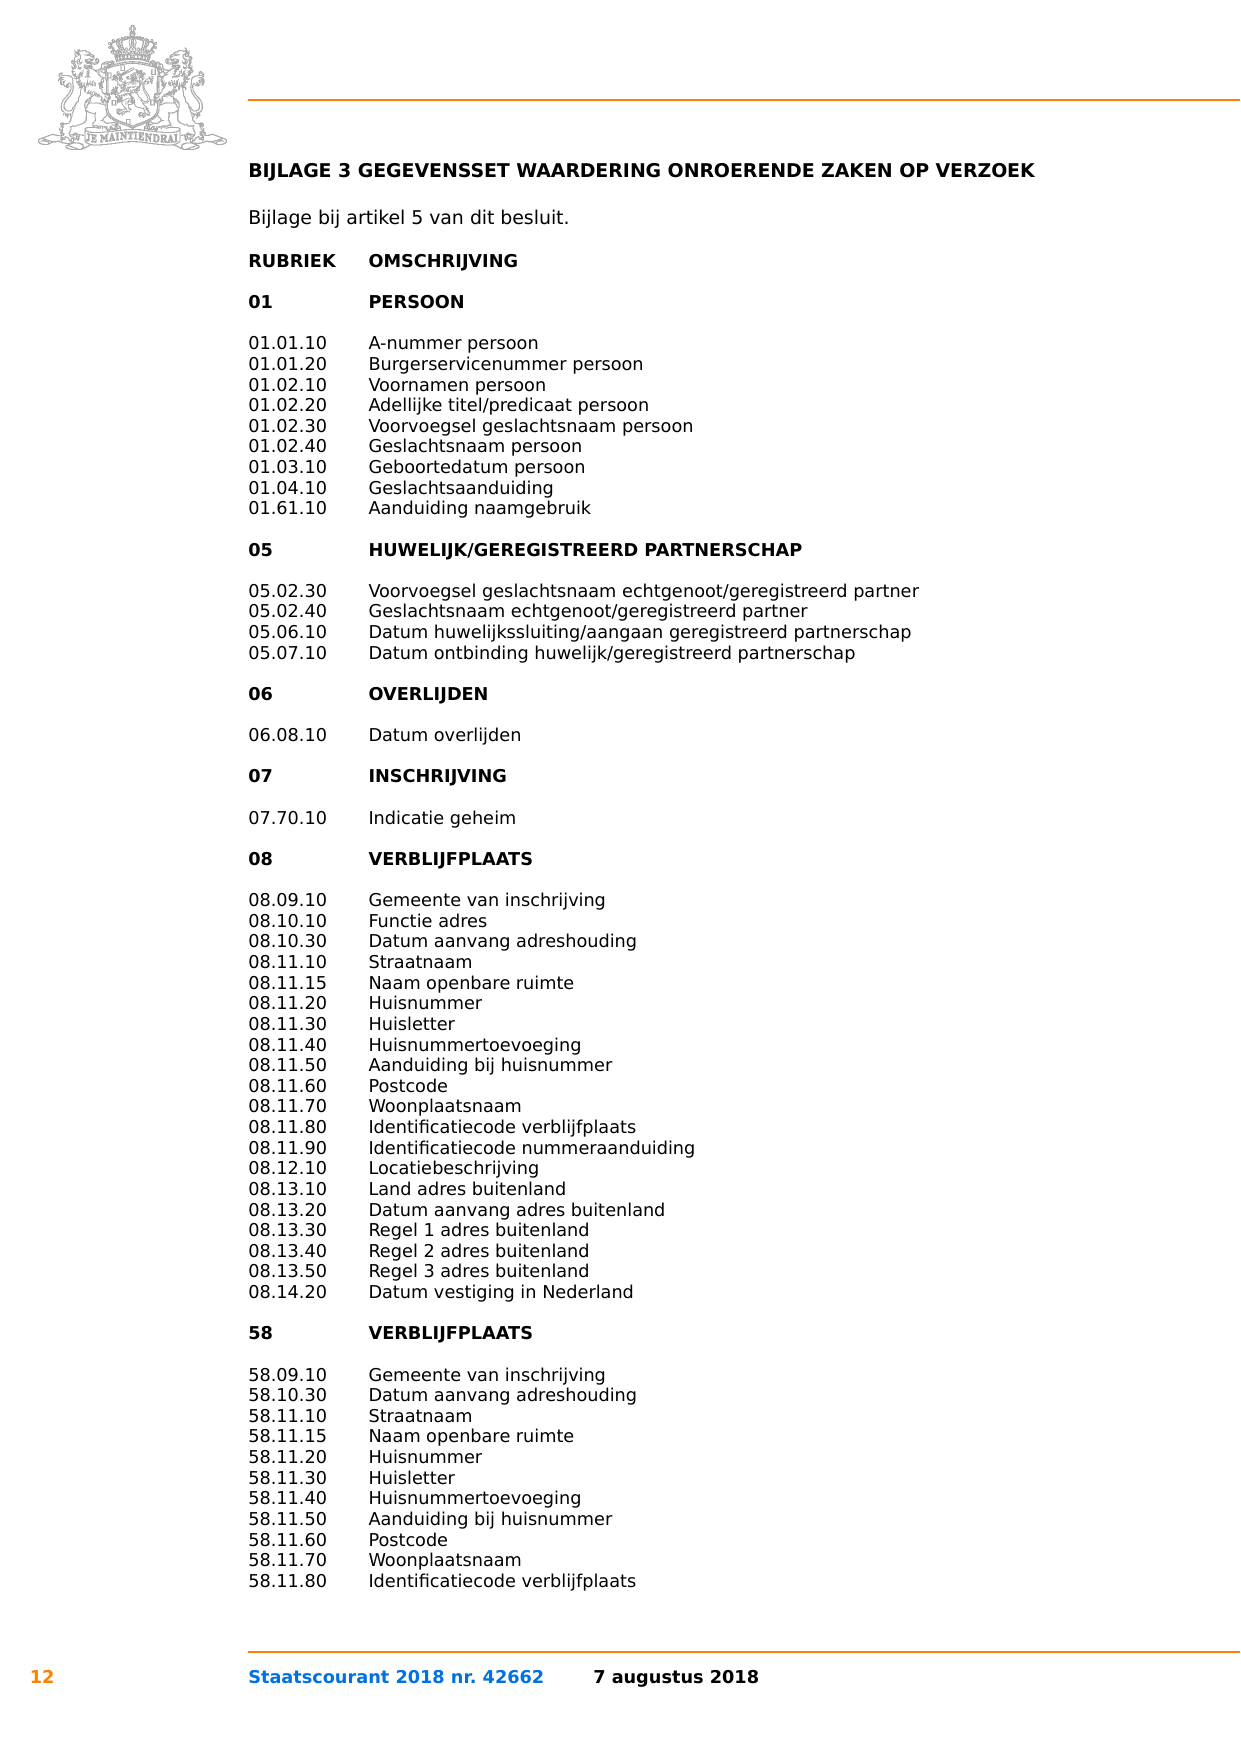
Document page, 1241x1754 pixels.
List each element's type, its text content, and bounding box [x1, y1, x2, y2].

table_cell 01.02.10 [248, 375, 362, 395]
table_cell OVERLIJDEN [363, 684, 1163, 704]
picture [38, 25, 227, 150]
table_cell [363, 746, 1163, 766]
table_cell [363, 870, 1163, 890]
table_cell 05 [248, 540, 362, 560]
table_cell 01.01.10 [248, 333, 362, 354]
table_cell Regel 1 adres buitenland [363, 1220, 1163, 1241]
table_cell [363, 1303, 1163, 1323]
table_cell Adellijke titel/predicaat persoon [363, 395, 1163, 416]
table_cell [248, 870, 362, 890]
table_cell Postcode [363, 1530, 1163, 1550]
table_cell 58 [248, 1323, 362, 1344]
table_cell 08.10.10 [248, 911, 362, 931]
table_cell 08.13.10 [248, 1179, 362, 1199]
table_cell 08.11.40 [248, 1035, 362, 1055]
table_header RUBRIEK [248, 251, 362, 271]
table_cell 58.10.30 [248, 1385, 362, 1406]
table_cell 01.02.40 [248, 436, 362, 457]
table_cell Gemeente van inschrijving [363, 890, 1163, 911]
table_cell Datum aanvang adreshouding [363, 931, 1163, 952]
table_cell Gemeente van inschrijving [363, 1365, 1163, 1385]
table_cell Identificatiecode nummeraanduiding [363, 1138, 1163, 1158]
table_cell Land adres buitenland [363, 1179, 1163, 1199]
table_cell Huisnummertoevoeging [363, 1488, 1163, 1509]
table_cell 05.06.10 [248, 622, 362, 643]
table_cell Straatnaam [363, 1406, 1163, 1426]
table_cell [363, 663, 1163, 684]
table_cell 58.11.15 [248, 1426, 362, 1447]
table_cell Naam openbare ruimte [363, 1426, 1163, 1447]
table_cell Geslachtsaanduiding [363, 478, 1163, 498]
table_cell [248, 705, 362, 725]
table_cell [248, 519, 362, 539]
table_cell [248, 663, 362, 684]
table_cell Aanduiding bij huisnummer [363, 1509, 1163, 1529]
table_cell 58.11.80 [248, 1571, 362, 1591]
table_cell 08 [248, 849, 362, 869]
table_cell Voorvoegsel geslachtsnaam persoon [363, 416, 1163, 436]
table_cell HUWELIJK/GEREGISTREERD PARTNERSCHAP [363, 540, 1163, 560]
table_cell 07.70.10 [248, 808, 362, 828]
table_cell 08.09.10 [248, 890, 362, 911]
table_cell [363, 1344, 1163, 1364]
table_cell PERSOON [363, 292, 1163, 313]
table_cell 06 [248, 684, 362, 704]
table_cell [363, 787, 1163, 808]
table_cell Functie adres [363, 911, 1163, 931]
table_cell A-nummer persoon [363, 333, 1163, 354]
table_cell [363, 519, 1163, 539]
table_cell 05.07.10 [248, 643, 362, 663]
table_cell Datum aanvang adreshouding [363, 1385, 1163, 1406]
table_cell 06.08.10 [248, 725, 362, 746]
table_cell Postcode [363, 1076, 1163, 1096]
table_cell 05.02.30 [248, 581, 362, 601]
table_cell Aanduiding bij huisnummer [363, 1055, 1163, 1076]
table_cell 58.11.50 [248, 1509, 362, 1529]
table_cell 08.13.50 [248, 1261, 362, 1282]
table_cell 08.13.40 [248, 1241, 362, 1261]
table_cell Huisnummertoevoeging [363, 1035, 1163, 1055]
table_cell INSCHRIJVING [363, 766, 1163, 787]
table_cell [248, 1303, 362, 1323]
subtitle BIJLAGE 3 GEGEVENSSET WAARDERING ONROERENDE ZAKEN OP VERZOEK [248, 160, 1163, 182]
table_cell Straatnaam [363, 952, 1163, 973]
table_cell [248, 787, 362, 808]
table_cell Locatiebeschrijving [363, 1158, 1163, 1179]
table_cell Burgerservicenummer persoon [363, 354, 1163, 374]
table_cell [248, 560, 362, 581]
table_cell Identificatiecode verblijfplaats [363, 1117, 1163, 1138]
table_cell [248, 1344, 362, 1364]
table_cell 58.11.20 [248, 1447, 362, 1468]
table_cell 08.14.20 [248, 1282, 362, 1303]
table_cell 07 [248, 766, 362, 787]
table_cell 08.11.60 [248, 1076, 362, 1096]
table_cell [363, 560, 1163, 581]
table_cell 01 [248, 292, 362, 313]
table_cell Regel 3 adres buitenland [363, 1261, 1163, 1282]
table_cell Huisnummer [363, 993, 1163, 1014]
table_cell 08.11.20 [248, 993, 362, 1014]
table_cell 58.11.30 [248, 1468, 362, 1488]
table_cell [363, 313, 1163, 333]
table_cell 08.11.80 [248, 1117, 362, 1138]
table_cell Woonplaatsnaam [363, 1096, 1163, 1117]
table_cell 08.11.50 [248, 1055, 362, 1076]
table_cell Woonplaatsnaam [363, 1550, 1163, 1571]
table_cell [363, 271, 1163, 292]
table_cell 08.12.10 [248, 1158, 362, 1179]
table_cell Voornamen persoon [363, 375, 1163, 395]
table_cell Huisletter [363, 1014, 1163, 1034]
table_cell 08.11.90 [248, 1138, 362, 1158]
table_cell [363, 828, 1163, 849]
table_cell 08.10.30 [248, 931, 362, 952]
table_cell [248, 313, 362, 333]
table_cell Datum huwelijkssluiting/aangaan geregistreerd partnerschap [363, 622, 1163, 643]
table_cell 01.01.20 [248, 354, 362, 374]
table_cell 08.13.20 [248, 1200, 362, 1220]
table_cell 08.11.70 [248, 1096, 362, 1117]
table_cell Geboortedatum persoon [363, 457, 1163, 478]
table_cell 01.02.20 [248, 395, 362, 416]
table_cell Geslachtsnaam persoon [363, 436, 1163, 457]
table_cell Datum vestiging in Nederland [363, 1282, 1163, 1303]
table_cell VERBLIJFPLAATS [363, 849, 1163, 869]
table_cell 08.11.30 [248, 1014, 362, 1034]
table_header OMSCHRIJVING [363, 251, 1163, 271]
table_cell Huisletter [363, 1468, 1163, 1488]
table_cell Huisnummer [363, 1447, 1163, 1468]
table_cell Indicatie geheim [363, 808, 1163, 828]
table_cell [248, 271, 362, 292]
table_cell Datum ontbinding huwelijk/geregistreerd partnerschap [363, 643, 1163, 663]
table_cell 58.11.60 [248, 1530, 362, 1550]
table_cell Datum aanvang adres buitenland [363, 1200, 1163, 1220]
table_cell Naam openbare ruimte [363, 973, 1163, 993]
text Bijlage bij artikel 5 van dit besluit. [248, 207, 1163, 229]
table_cell [248, 746, 362, 766]
table_cell 58.11.40 [248, 1488, 362, 1509]
table_cell Regel 2 adres buitenland [363, 1241, 1163, 1261]
table_cell 08.13.30 [248, 1220, 362, 1241]
table_cell Datum overlijden [363, 725, 1163, 746]
table_cell Aanduiding naamgebruik [363, 498, 1163, 519]
table_cell Geslachtsnaam echtgenoot/geregistreerd partner [363, 601, 1163, 622]
table_cell [363, 705, 1163, 725]
table_cell 58.11.10 [248, 1406, 362, 1426]
table_cell 01.03.10 [248, 457, 362, 478]
table_cell 01.02.30 [248, 416, 362, 436]
table_cell 01.04.10 [248, 478, 362, 498]
table_cell 05.02.40 [248, 601, 362, 622]
table_cell Voorvoegsel geslachtsnaam echtgenoot/geregistreerd partner [363, 581, 1163, 601]
table_cell 08.11.15 [248, 973, 362, 993]
table_cell VERBLIJFPLAATS [363, 1323, 1163, 1344]
table_cell 08.11.10 [248, 952, 362, 973]
table_cell Identificatiecode verblijfplaats [363, 1571, 1163, 1591]
table_cell 58.09.10 [248, 1365, 362, 1385]
table_cell [248, 828, 362, 849]
table_cell 58.11.70 [248, 1550, 362, 1571]
table_cell 01.61.10 [248, 498, 362, 519]
